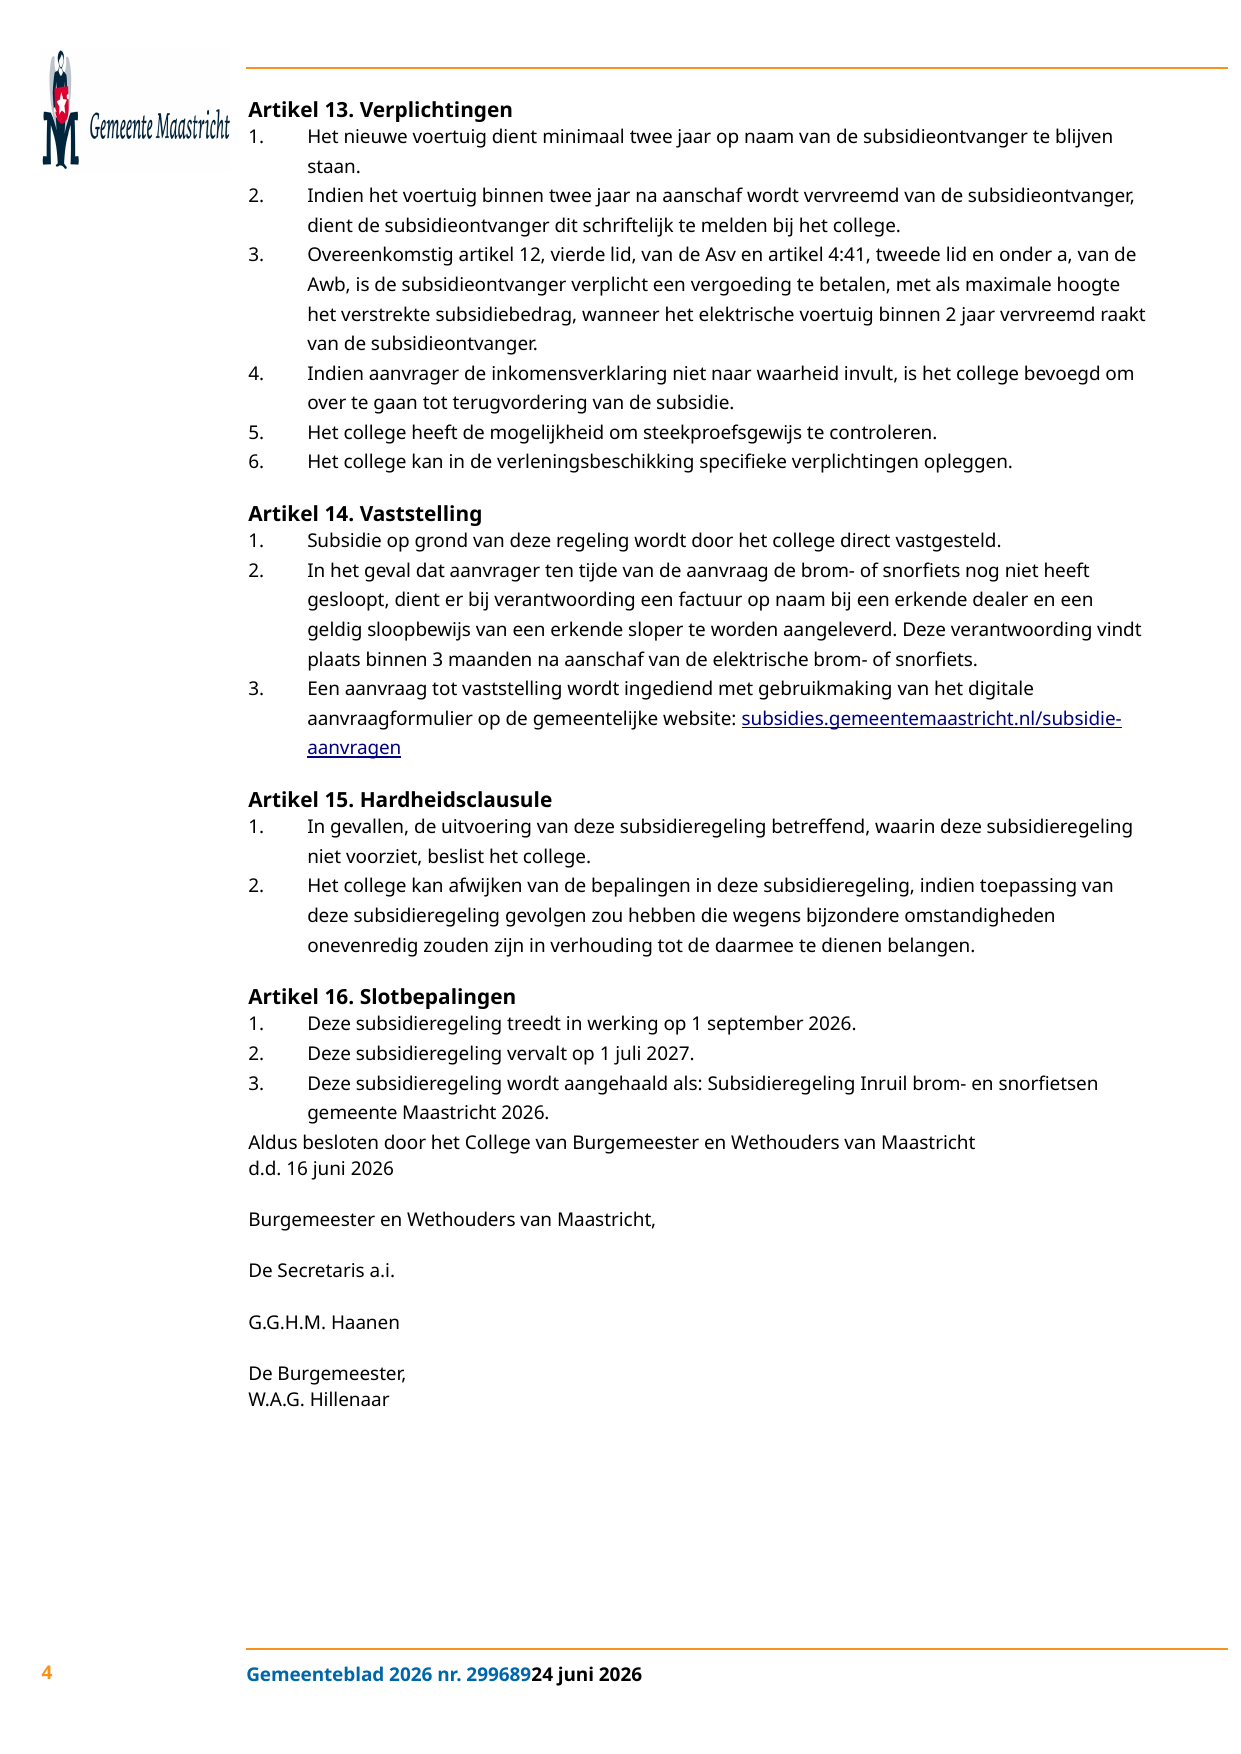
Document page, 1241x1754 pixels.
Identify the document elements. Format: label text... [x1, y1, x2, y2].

text Artikel 13. Verplichtingen [248, 95, 1152, 123]
text G.G.H.M. Haanen [248, 1309, 1152, 1335]
list Een aanvraag tot vaststelling wordt ingediend met gebruikmaking van het digitale aanvraagformulier op de gemeentelijke website: subsidies.gemeentemaastricht.nl/subsidie-aanvragen [248, 675, 1152, 760]
text Artikel 15. Hardheidsclausule [248, 785, 1152, 813]
text W.A.G. Hillenaar [248, 1386, 1152, 1412]
list Het college heeft de mogelijkheid om steekproefsgewijs te controleren. [248, 419, 1152, 445]
text d.d. 16 juni 2026 [248, 1155, 1152, 1180]
list Het nieuwe voertuig dient minimaal twee jaar op naam van de subsidieontvanger te blijven staan. [248, 123, 1152, 178]
list Deze subsidieregeling treedt in werking op 1 september 2026. [248, 1011, 1152, 1036]
list Overeenkomstig artikel 12, vierde lid, van de Asv en artikel 4:41, tweede lid en onder a, van de Awb, is de subsidieontvanger verplicht een vergoeding te betalen, met als maximale hoogte het verstrekte subsidiebedrag, wanneer het elektrische voertuig binnen 2 jaar vervreemd raakt van de subsidieontvanger. [248, 242, 1152, 356]
list Indien het voertuig binnen twee jaar na aanschaf wordt vervreemd van de subsidieontvanger, dient de subsidieontvanger dit schriftelijk te melden bij het college. [248, 182, 1152, 238]
list In gevallen, de uitvoering van deze subsidieregeling betreffend, waarin deze subsidieregeling niet voorziet, beslist het college. [248, 813, 1152, 869]
list Deze subsidieregeling vervalt op 1 juli 2027. [248, 1040, 1152, 1066]
list Het college kan afwijken van de bepalingen in deze subsidieregeling, indien toepassing van deze subsidieregeling gevolgen zou hebben die wegens bijzondere omstandigheden onevenredig zouden zijn in verhouding tot de daarmee te dienen belangen. [248, 873, 1152, 957]
text Artikel 14. Vaststelling [248, 499, 1152, 527]
picture [41, 47, 231, 172]
text Burgemeester en Wethouders van Maastricht, [248, 1206, 1152, 1232]
list Het college kan in de verleningsbeschikking specifieke verplichtingen opleggen. [248, 449, 1152, 474]
list Subsidie op grond van deze regeling wordt door het college direct vastgesteld. [248, 527, 1152, 553]
list In het geval dat aanvrager ten tijde van de aanvraag de brom- of snorfiets nog niet heeft gesloopt, dient er bij verantwoording een factuur op naam bij een erkende dealer en een geldig sloopbewijs van een erkende sloper te worden aangeleverd. Deze verantwoording vindt plaats binnen 3 maanden na aanschaf van de elektrische brom- of snorfiets. [248, 557, 1152, 672]
text De Burgemeester, [248, 1361, 1152, 1386]
text Aldus besloten door het College van Burgemeester en Wethouders van Maastricht [248, 1129, 1152, 1155]
text De Secretaris a.i. [248, 1258, 1152, 1283]
list Indien aanvrager de inkomensverklaring niet naar waarheid invult, is het college bevoegd om over te gaan tot terugvordering van de subsidie. [248, 360, 1152, 415]
list Deze subsidieregeling wordt aangehaald als: Subsidieregeling Inruil brom- en snorfietsen gemeente Maastricht 2026. [248, 1070, 1152, 1125]
text Artikel 16. Slotbepalingen [248, 982, 1152, 1011]
